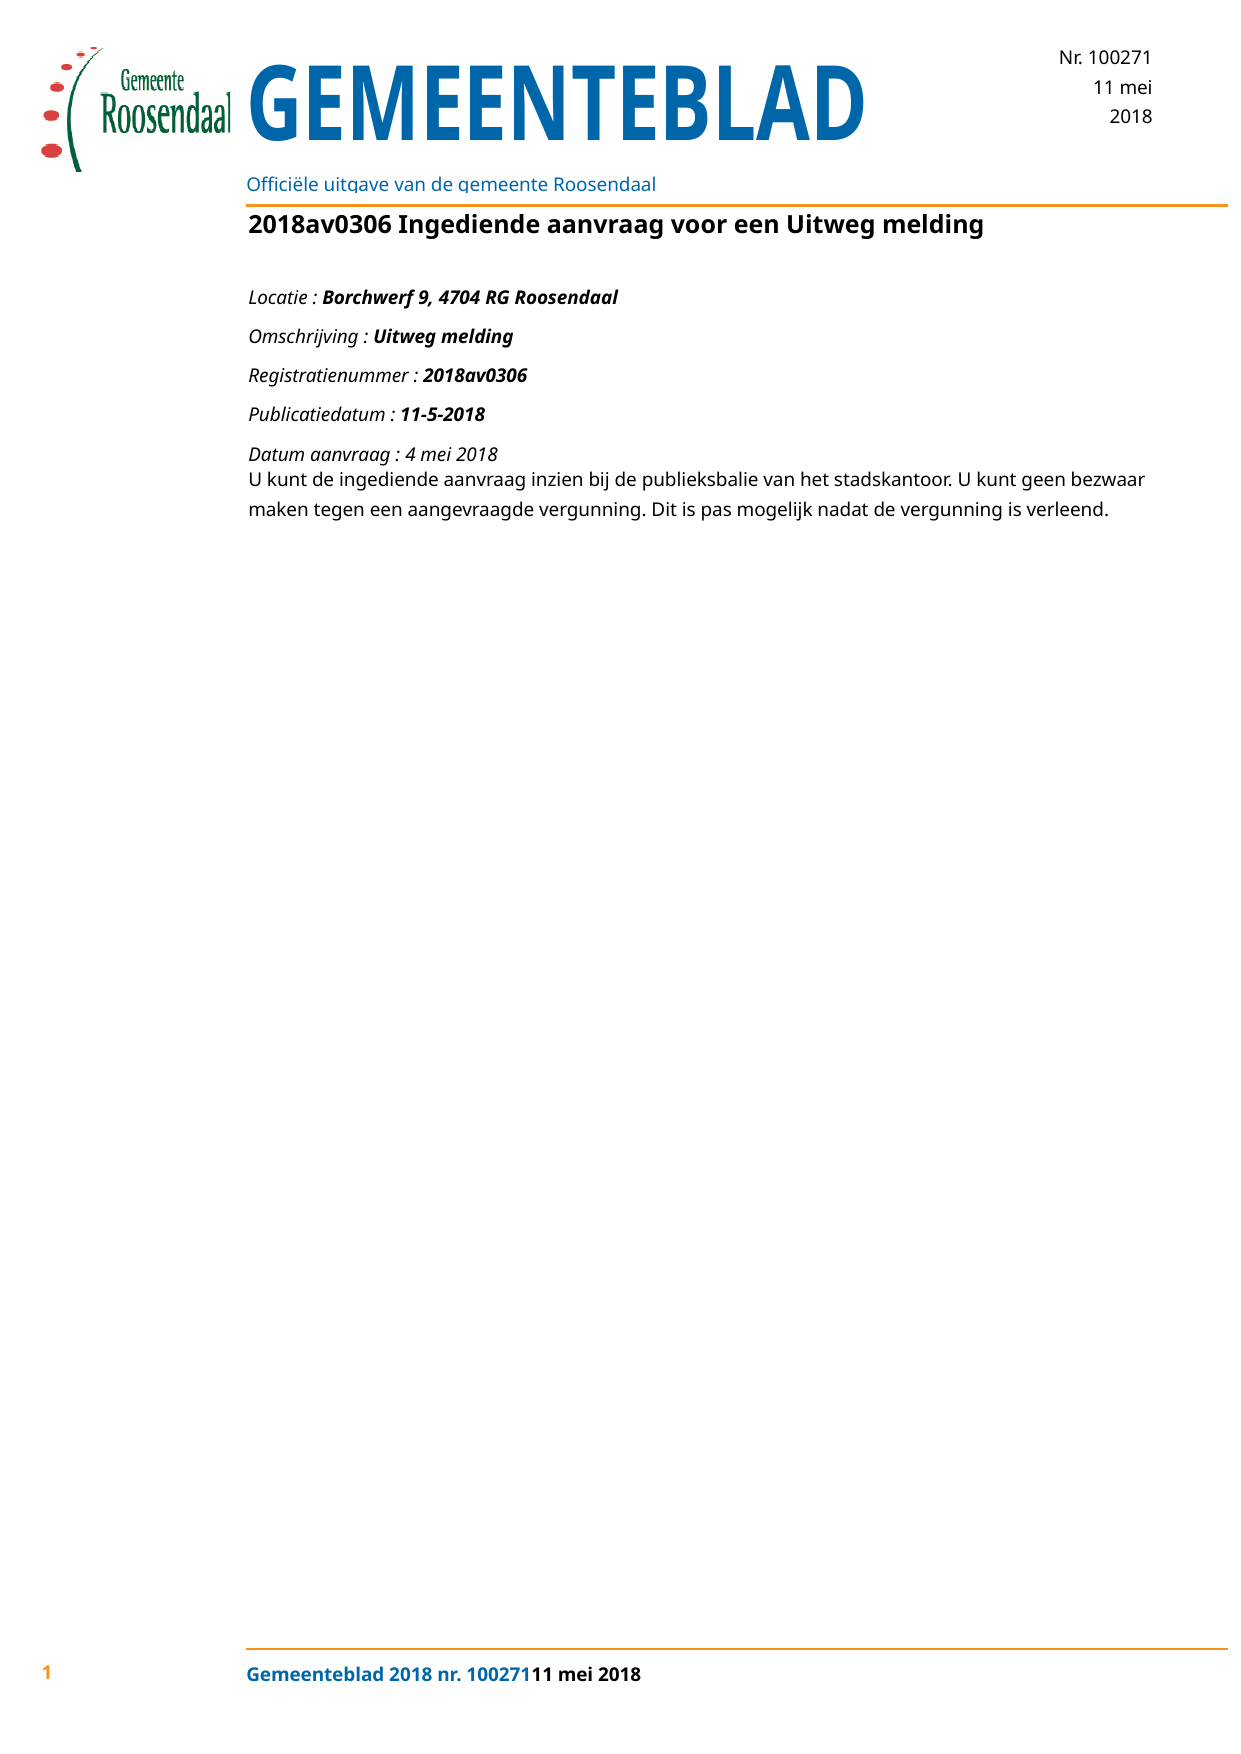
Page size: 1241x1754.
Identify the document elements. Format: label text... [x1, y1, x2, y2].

text U kunt de ingediende aanvraag inzien bij de publieksbalie van het stadskantoor. U kunt geen bezwaar maken tegen een aangevraagde vergunning. Dit is pas mogelijk nadat de vergunning is verleend. [248, 467, 1152, 522]
text Datum aanvraag : 4 mei 2018 [248, 441, 1152, 467]
text Locatie : Borchwerf 9, 4704 RG Roosendaal [248, 284, 1152, 309]
text Publicatiedatum : 11-5-2018 [248, 402, 1152, 427]
picture [41, 47, 231, 172]
text Registratienummer : 2018av0306 [248, 362, 1152, 388]
text 2018av0306 Ingediende aanvraag voor een Uitweg melding [248, 207, 1152, 241]
text Omschrijving : Uitweg melding [248, 323, 1152, 349]
